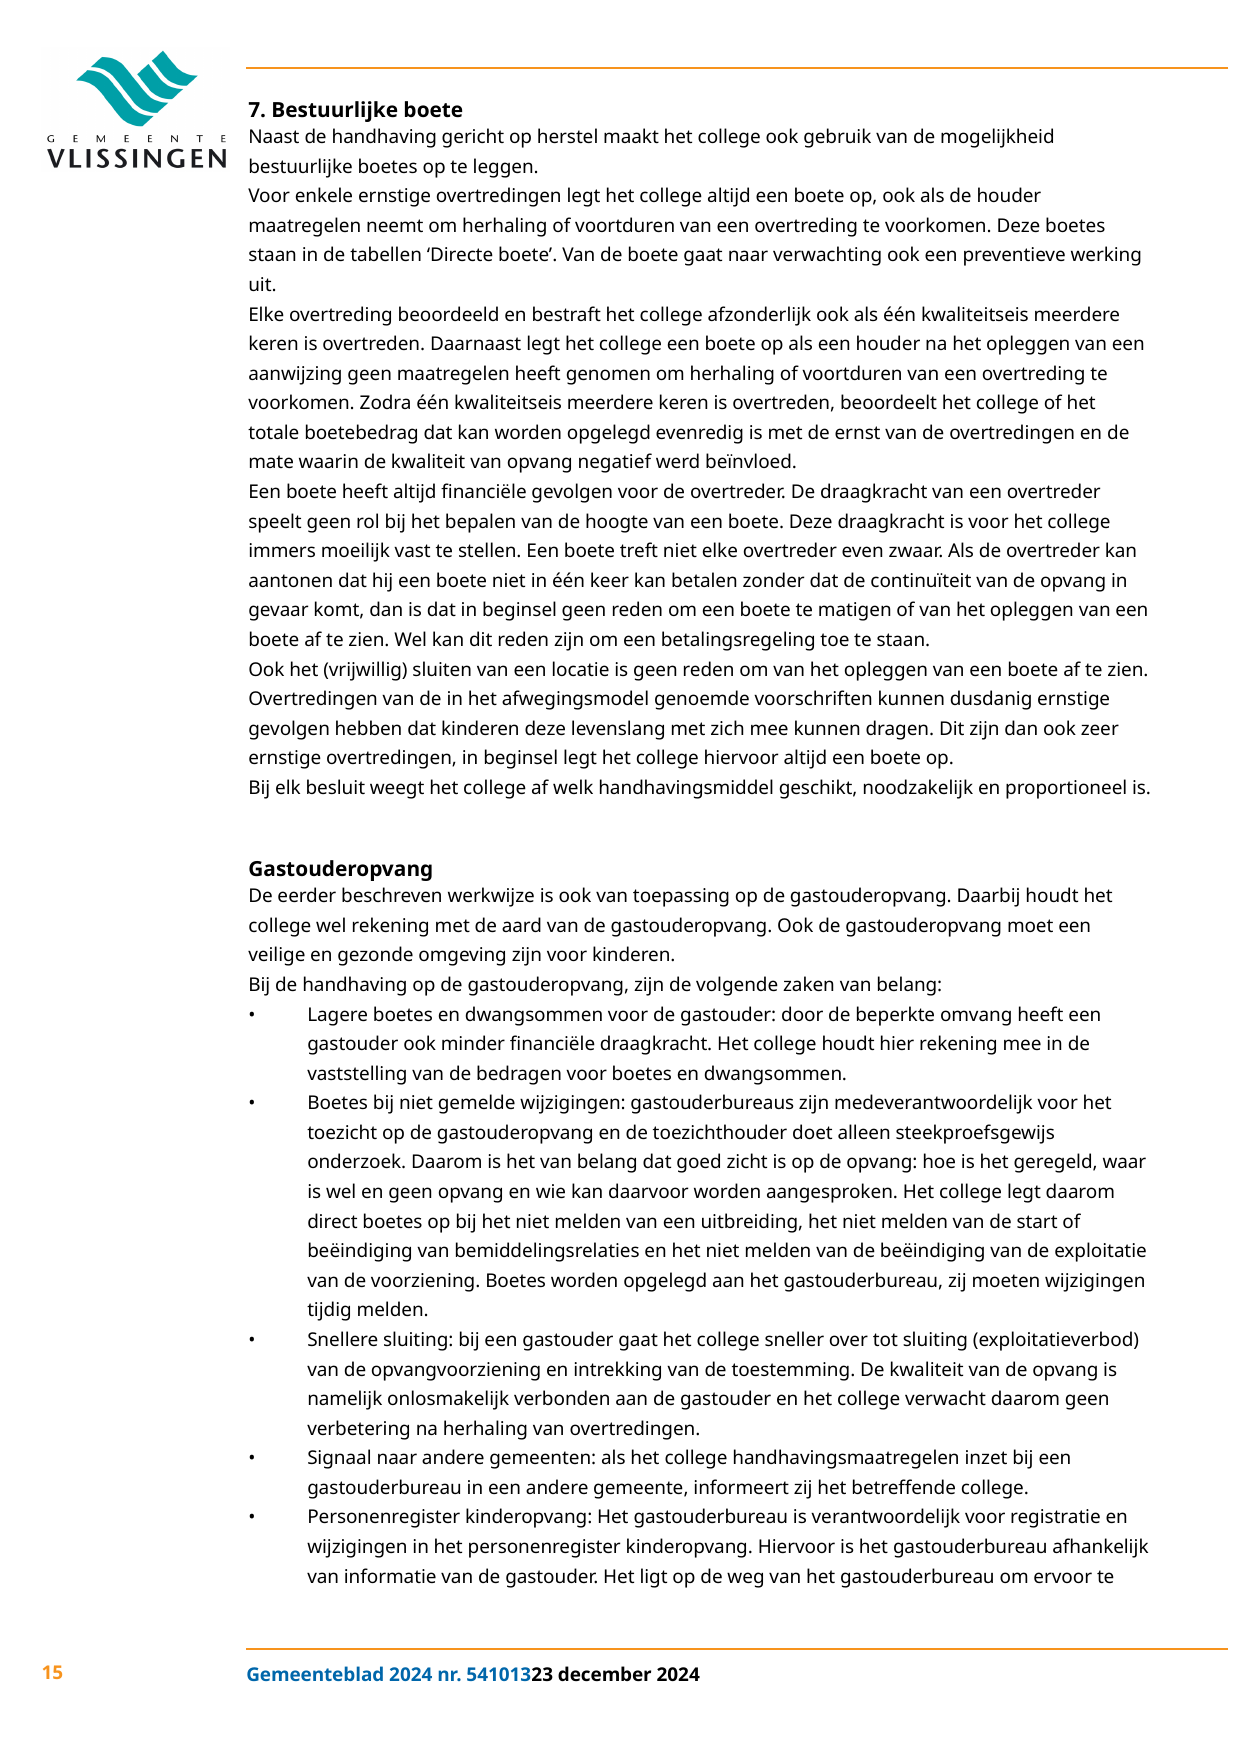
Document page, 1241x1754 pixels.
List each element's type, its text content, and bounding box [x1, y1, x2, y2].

text Een boete heeft altijd financiële gevolgen voor de overtreder. De draagkracht van een overtreder speelt geen rol bij het bepalen van de hoogte van een boete. Deze draagkracht is voor het college immers moeilijk vast te stellen. Een boete treft niet elke overtreder even zwaar. Als de overtreder kan aantonen dat hij een boete niet in één keer kan betalen zonder dat de continuïteit van de opvang in gevaar komt, dan is dat in beginsel geen reden om een boete te matigen of van het opleggen van een boete af te zien. Wel kan dit reden zijn om een betalingsregeling toe te staan. [248, 478, 1152, 652]
list Personenregister kinderopvang: Het gastouderbureau is verantwoordelijk voor registratie en wijzigingen in het personenregister kinderopvang. Hiervoor is het gastouderbureau afhankelijk van informatie van de gastouder. Het ligt op de weg van het gastouderbureau om ervoor te [248, 1504, 1152, 1589]
list Lagere boetes en dwangsommen voor de gastouder: door de beperkte omvang heeft een gastouder ook minder financiële draagkracht. Het college houdt hier rekening mee in de vaststelling van de bedragen voor boetes en dwangsommen. [248, 1001, 1152, 1086]
text Bij elk besluit weegt het college af welk handhavingsmiddel geschikt, noodzakelijk en proportioneel is. [248, 774, 1152, 800]
text Naast de handhaving gericht op herstel maakt het college ook gebruik van de mogelijkheid bestuurlijke boetes op te leggen. [248, 123, 1152, 178]
list Snellere sluiting: bij een gastouder gaat het college sneller over tot sluiting (exploitatieverbod) van de opvangvoorziening en intrekking van de toestemming. De kwaliteit van de opvang is namelijk onlosmakelijk verbonden aan de gastouder en het college verwacht daarom geen verbetering na herhaling van overtredingen. [248, 1326, 1152, 1441]
text Gastouderopvang [248, 854, 1152, 882]
text Ook het (vrijwillig) sluiten van een locatie is geen reden om van het opleggen van een boete af te zien. Overtredingen van de in het afwegingsmodel genoemde voorschriften kunnen dusdanig ernstige gevolgen hebben dat kinderen deze levenslang met zich mee kunnen dragen. Dit zijn dan ook zeer ernstige overtredingen, in beginsel legt het college hiervoor altijd een boete op. [248, 656, 1152, 770]
text 7. Bestuurlijke boete [248, 95, 1152, 123]
text Elke overtreding beoordeeld en bestraft het college afzonderlijk ook als één kwaliteitseis meerdere keren is overtreden. Daarnaast legt het college een boete op als een houder na het opleggen van een aanwijzing geen maatregelen heeft genomen om herhaling of voortduren van een overtreding te voorkomen. Zodra één kwaliteitseis meerdere keren is overtreden, beoordeelt het college of het totale boetebedrag dat kan worden opgelegd evenredig is met de ernst van de overtredingen en de mate waarin de kwaliteit van opvang negatief werd beïnvloed. [248, 301, 1152, 474]
text Voor enkele ernstige overtredingen legt het college altijd een boete op, ook als de houder maatregelen neemt om herhaling of voortduren van een overtreding te voorkomen. Deze boetes staan in de tabellen ‘Directe boete’. Van de boete gaat naar verwachting ook een preventieve werking uit. [248, 182, 1152, 297]
list Signaal naar andere gemeenten: als het college handhavingsmaatregelen inzet bij een gastouderbureau in een andere gemeente, informeert zij het betreffende college. [248, 1444, 1152, 1500]
picture [41, 47, 231, 172]
text De eerder beschreven werkwijze is ook van toepassing op de gastouderopvang. Daarbij houdt het college wel rekening met de aard van de gastouderopvang. Ook de gastouderopvang moet een veilige en gezonde omgeving zijn voor kinderen. [248, 882, 1152, 967]
list Boetes bij niet gemelde wijzigingen: gastouderbureaus zijn medeverantwoordelijk voor het toezicht op de gastouderopvang en de toezichthouder doet alleen steekproefsgewijs onderzoek. Daarom is het van belang dat goed zicht is op de opvang: hoe is het geregeld, waar is wel en geen opvang en wie kan daarvoor worden aangesproken. Het college legt daarom direct boetes op bij het niet melden van een uitbreiding, het niet melden van de start of beëindiging van bemiddelingsrelaties en het niet melden van de beëindiging van de exploitatie van de voorziening. Boetes worden opgelegd aan het gastouderbureau, zij moeten wijzigingen tijdig melden. [248, 1089, 1152, 1322]
text Bij de handhaving op de gastouderopvang, zijn de volgende zaken van belang: [248, 971, 1152, 997]
